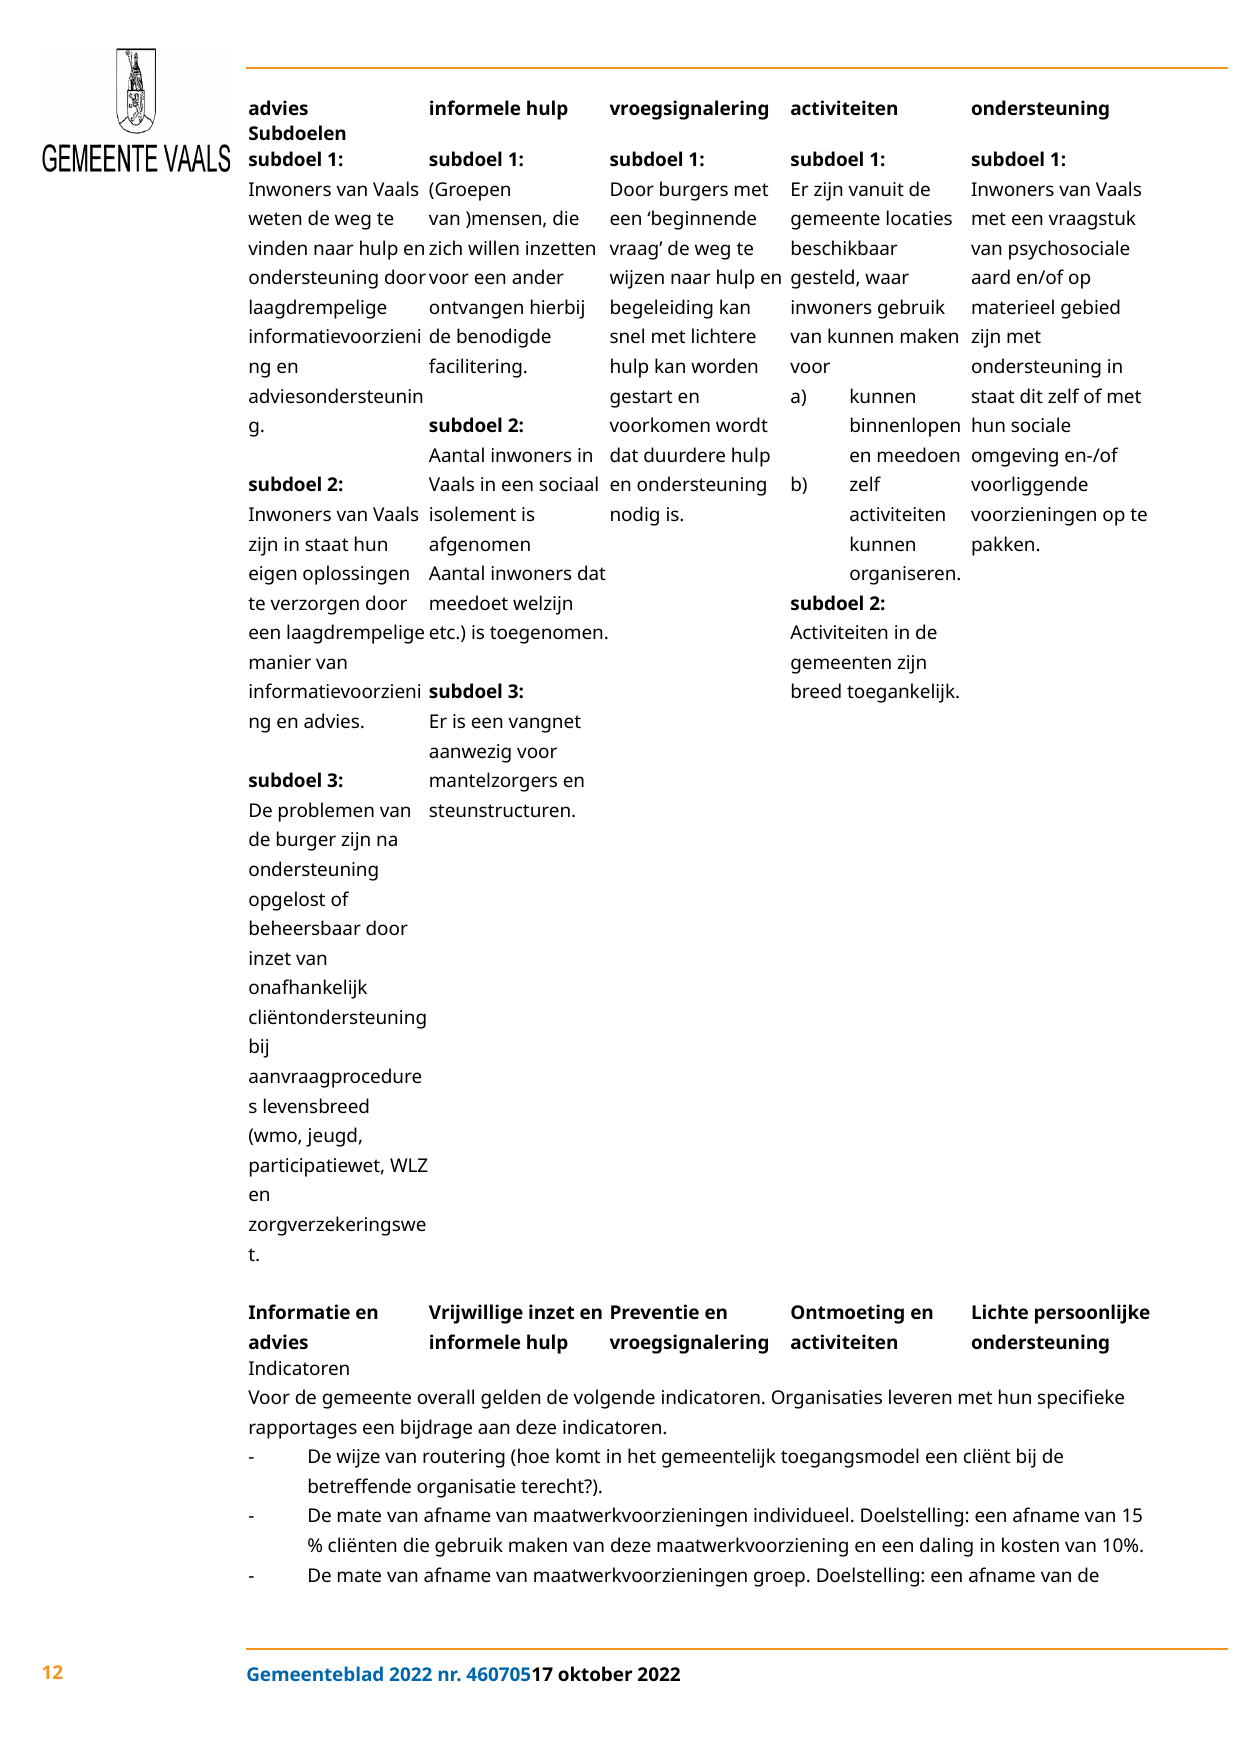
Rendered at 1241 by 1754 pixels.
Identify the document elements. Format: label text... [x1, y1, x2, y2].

table_header Preventie en vroegsignalering [609, 1300, 790, 1355]
table_header Vrijwillige inzet en informele hulp [429, 1300, 609, 1355]
table_cell subdoel 1: Inwoners van Vaals met een vraagstuk van psychosociale aard en/of op materieel gebied zijn met ondersteuning in staat dit zelf of met hun sociale omgeving en-/of voorliggende voorzieningen op te pakken. [971, 146, 1152, 1267]
table_header Lichte persoonlijke ondersteuning [971, 1300, 1152, 1355]
table_cell subdoel 1: (Groepen van )mensen, die zich willen inzetten voor een ander ontvangen hierbij de benodigde facilitering. subdoel 2: Aantal inwoners in Vaals in een sociaal isolement is afgenomen Aantal inwoners dat meedoet welzijn etc.) is toegenomen. subdoel 3: Er is een vangnet aanwezig voor mantelzorgers en steunstructuren. [429, 146, 609, 1267]
table_cell subdoel 1: Inwoners van Vaals weten de weg te vinden naar hulp en ondersteuning door laagdrempelige informatievoorziening en adviesondersteuning. subdoel 2: Inwoners van Vaals zijn in staat hun eigen oplossingen te verzorgen door een laagdrempelige manier van informatievoorziening en advies. subdoel 3: De problemen van de burger zijn na ondersteuning opgelost of beheersbaar door inzet van onafhankelijk cliëntondersteuning bij aanvraagprocedures levensbreed (wmo, jeugd, participatiewet, WLZ en zorgverzekeringswet. [248, 146, 429, 1267]
table_header ondersteuning [971, 95, 1152, 121]
table_cell Subdoelen [248, 121, 1152, 146]
table_header vroegsignalering [609, 95, 790, 121]
table_cell subdoel 1: Door burgers met een ‘beginnende vraag’ de weg te wijzen naar hulp en begeleiding kan snel met lichtere hulp kan worden gestart en voorkomen wordt dat duurdere hulp en ondersteuning nodig is. [609, 146, 790, 1267]
table_header activiteiten [790, 95, 971, 121]
table_cell subdoel 1: Er zijn vanuit de gemeente locaties beschikbaar gesteld, waar inwoners gebruik van kunnen maken voor kunnen binnenlopen en meedoen zelf activiteiten kunnen organiseren. subdoel 2: Activiteiten in de gemeenten zijn breed toegankelijk. [790, 146, 971, 1267]
picture [41, 47, 231, 172]
table_header Informatie en advies [248, 1300, 429, 1355]
table_header Ontmoeting en activiteiten [790, 1300, 971, 1355]
table_cell Indicatoren Voor de gemeente overall gelden de volgende indicatoren. Organisaties leveren met hun specifieke rapportages een bijdrage aan deze indicatoren. De wijze van routering (hoe komt in het gemeentelijk toegangsmodel een cliënt bij de betreffende organisatie terecht?). De mate van afname van maatwerkvoorzieningen individueel. Doelstelling: een afname van 15 % cliënten die gebruik maken van deze maatwerkvoorziening en een daling in kosten van 10%. De mate van afname van maatwerkvoorzieningen groep. Doelstelling: een afname van de [248, 1355, 1152, 1588]
table_header advies [248, 95, 429, 121]
table_header informele hulp [429, 95, 609, 121]
